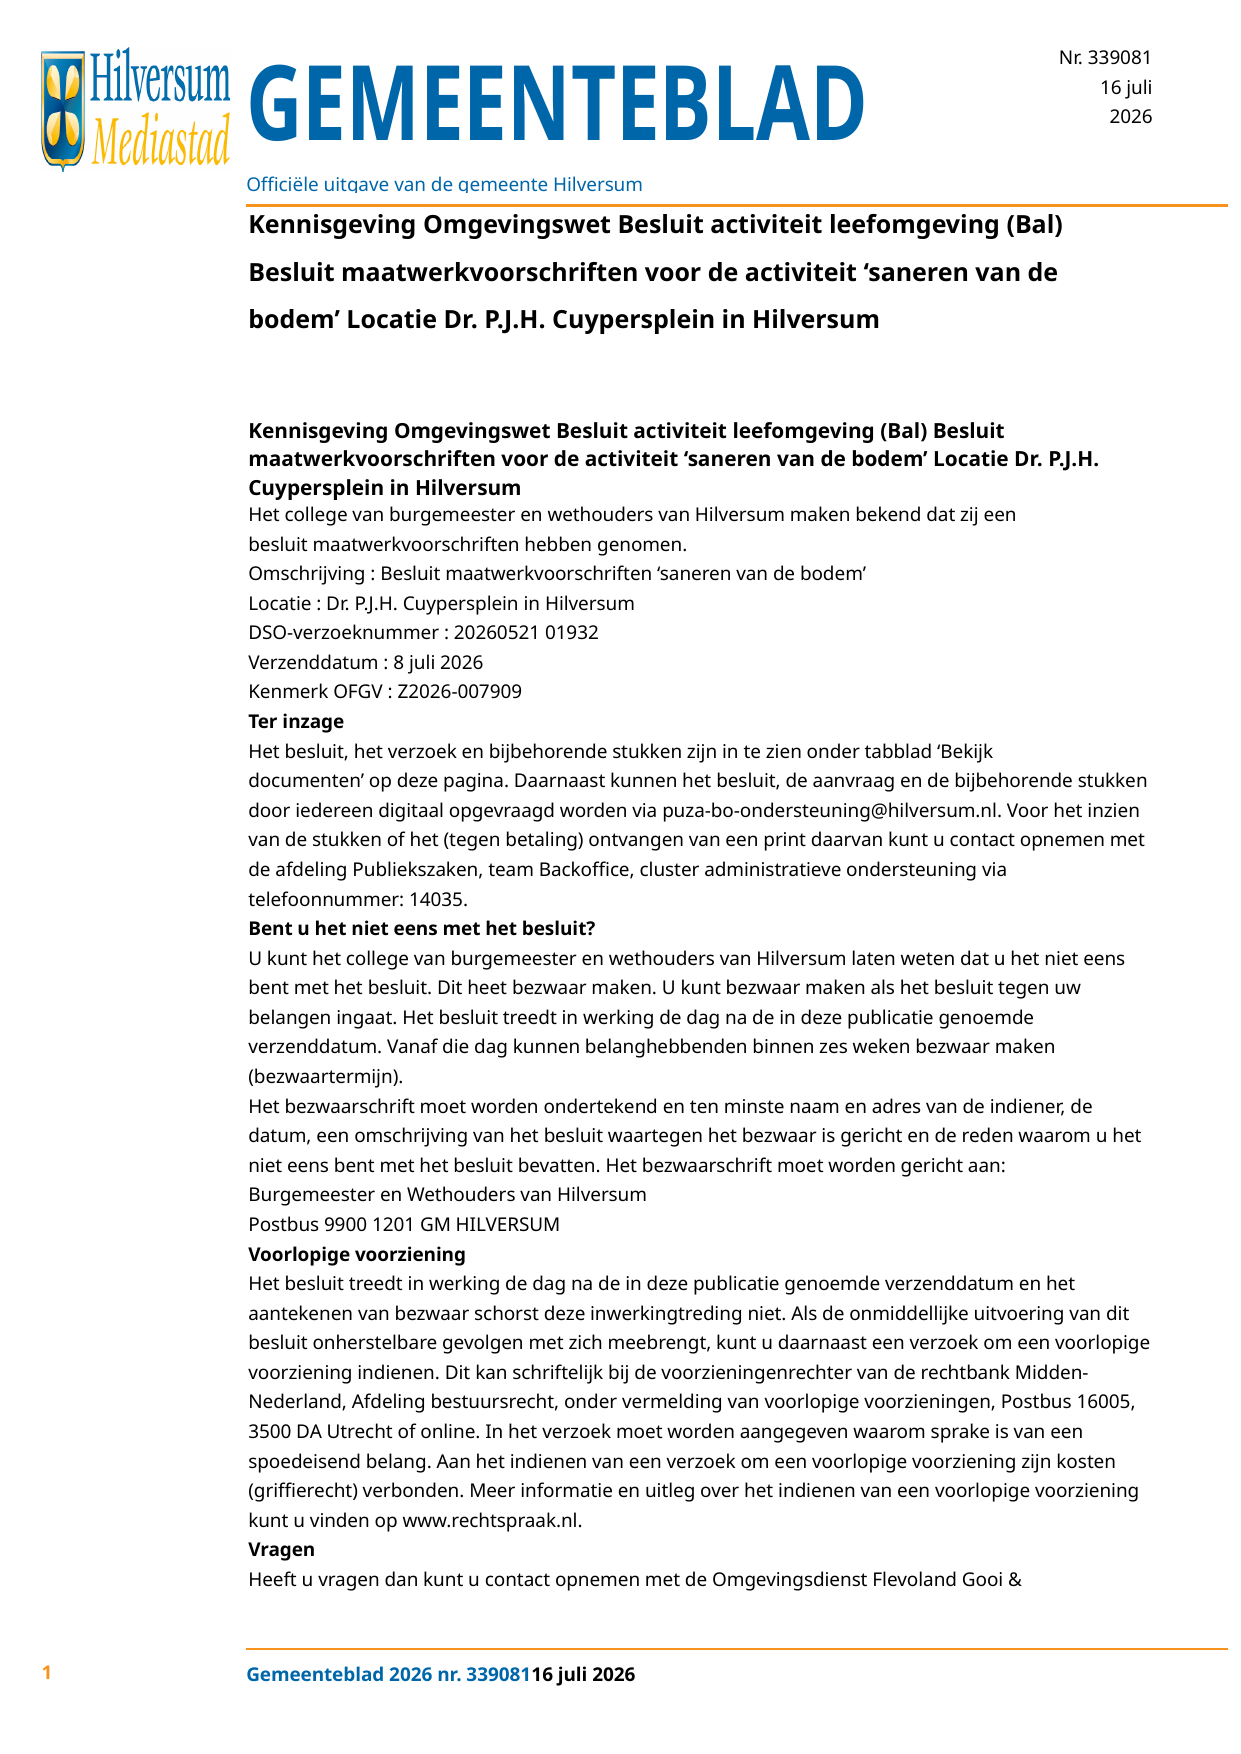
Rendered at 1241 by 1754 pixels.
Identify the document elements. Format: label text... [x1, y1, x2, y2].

text Locatie : Dr. P.J.H. Cuypersplein in Hilversum [248, 590, 1152, 616]
picture [41, 47, 231, 172]
text Heeft u vragen dan kunt u contact opnemen met de Omgevingsdienst Flevoland Gooi & [248, 1566, 1152, 1592]
text Kenmerk OFGV : Z2026-007909 [248, 679, 1152, 704]
text U kunt het college van burgemeester en wethouders van Hilversum laten weten dat u het niet eens bent met het besluit. Dit heet bezwaar maken. U kunt bezwaar maken als het besluit tegen uw belangen ingaat. Het besluit treedt in werking de dag na de in deze publicatie genoemde verzenddatum. Vanaf die dag kunnen belanghebbenden binnen zes weken bezwaar maken (bezwaartermijn). [248, 945, 1152, 1089]
text besluit maatwerkvoorschriften hebben genomen. [248, 531, 1152, 557]
text DSO-verzoeknummer : 20260521 01932 [248, 619, 1152, 645]
text documenten’ op deze pagina. Daarnaast kunnen het besluit, de aanvraag en de bijbehorende stukken door iedereen digitaal opgevraagd worden via puza-bo-ondersteuning@hilversum.nl. Voor het inzien van de stukken of het (tegen betaling) ontvangen van een print daarvan kunt u contact opnemen met de afdeling Publiekszaken, team Backoffice, cluster administratieve ondersteuning via telefoonnummer: 14035. [248, 767, 1152, 912]
text Kennisgeving Omgevingswet Besluit activiteit leefomgeving (Bal) Besluit maatwerkvoorschriften voor de activiteit ‘saneren van de bodem’ Locatie Dr. P.J.H. Cuypersplein in Hilversum [248, 416, 1152, 501]
text Het besluit, het verzoek en bijbehorende stukken zijn in te zien onder tabblad ‘Bekijk [248, 738, 1152, 764]
text Bent u het niet eens met het besluit? [248, 915, 1152, 941]
text Kennisgeving Omgevingswet Besluit activiteit leefomgeving (Bal) Besluit maatwerkvoorschriften voor de activiteit ‘saneren van de bodem’ Locatie Dr. P.J.H. Cuypersplein in Hilversum [248, 207, 1152, 336]
text Voorlopige voorziening [248, 1241, 1152, 1267]
text Het besluit treedt in werking de dag na de in deze publicatie genoemde verzenddatum en het aantekenen van bezwaar schorst deze inwerkingtreding niet. Als de onmiddellijke uitvoering van dit besluit onherstelbare gevolgen met zich meebrengt, kunt u daarnaast een verzoek om een voorlopige voorziening indienen. Dit kan schriftelijk bij de voorzieningenrechter van de rechtbank Midden-Nederland, Afdeling bestuursrecht, onder vermelding van voorlopige voorzieningen, Postbus 16005, 3500 DA Utrecht of online. In het verzoek moet worden aangegeven waarom sprake is van een spoedeisend belang. Aan het indienen van een verzoek om een voorlopige voorziening zijn kosten (griffierecht) verbonden. Meer informatie en uitleg over het indienen van een voorlopige voorziening kunt u vinden op www.rechtspraak.nl. [248, 1270, 1152, 1533]
text Ter inzage [248, 708, 1152, 734]
text Het bezwaarschrift moet worden ondertekend en ten minste naam en adres van de indiener, de datum, een omschrijving van het besluit waartegen het bezwaar is gericht en de reden waarom u het niet eens bent met het besluit bevatten. Het bezwaarschrift moet worden gericht aan: [248, 1093, 1152, 1178]
text Vragen [248, 1537, 1152, 1562]
text Burgemeester en Wethouders van Hilversum [248, 1182, 1152, 1207]
text Het college van burgemeester en wethouders van Hilversum maken bekend dat zij een [248, 501, 1152, 527]
text Verzenddatum : 8 juli 2026 [248, 649, 1152, 675]
text Postbus 9900 1201 GM HILVERSUM [248, 1211, 1152, 1237]
text Omschrijving : Besluit maatwerkvoorschriften ‘saneren van de bodem’ [248, 560, 1152, 586]
